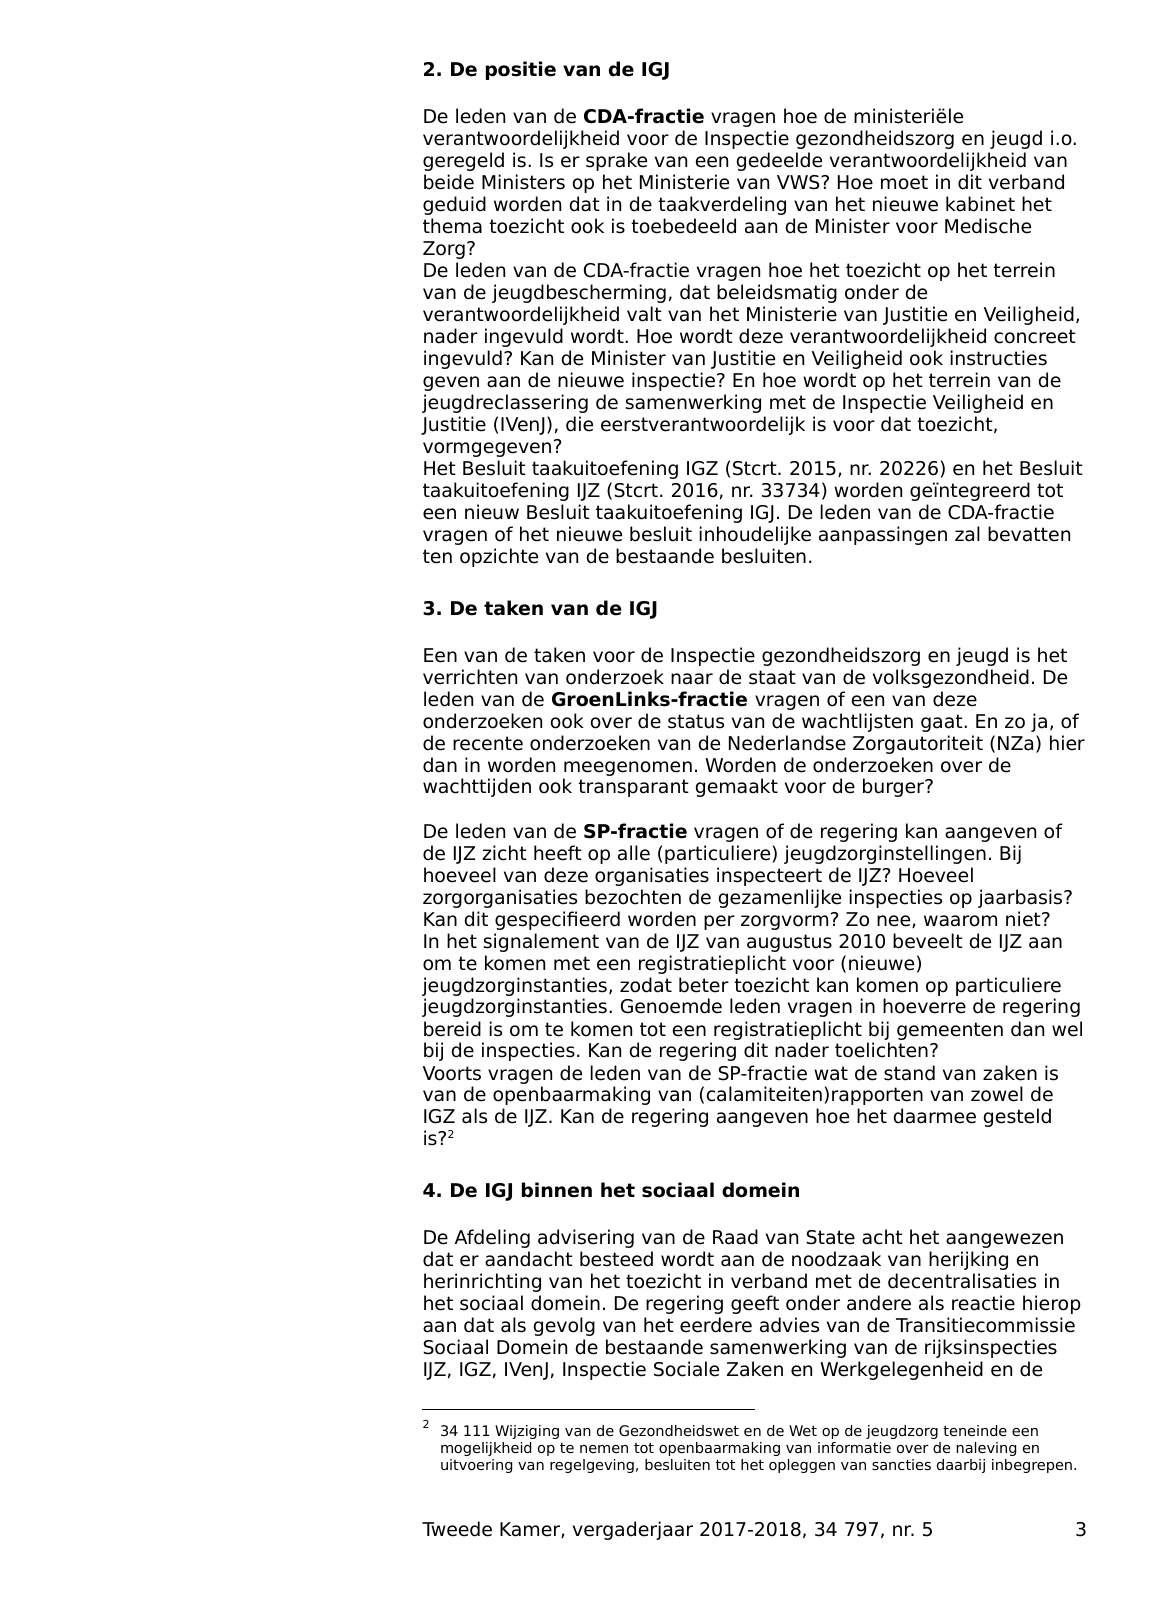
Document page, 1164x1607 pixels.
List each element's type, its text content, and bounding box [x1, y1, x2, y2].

text Voorts vragen de leden van de SP-fractie wat de stand van zaken is van de openbaarmaking van (calamiteiten)rapporten van zowel de IGZ als de IJZ. Kan de regering aangeven hoe het daarmee gesteld is? [422, 1062, 1087, 1150]
subtitle 2. De positie van de IGJ [422, 59, 1087, 81]
subtitle 3. De taken van de IGJ [422, 598, 1087, 619]
subtitle 4. De IGJ binnen het sociaal domein [422, 1180, 1087, 1202]
text 34 111 Wijziging van de Gezondheidswet en de Wet op de jeugdzorg teneinde een mogelijkheid op te nemen tot openbaarmaking van informatie over de naleving en uitvoering van regelgeving, besluiten tot het opleggen van sancties daarbij inbegrepen. [422, 1418, 1087, 1474]
text De leden van de CDA-fractie vragen hoe de ministeriële verantwoordelijkheid voor de Inspectie gezondheidszorg en jeugd i.o. geregeld is. Is er sprake van een gedeelde verantwoordelijkheid van beide Ministers op het Ministerie van VWS? Hoe moet in dit verband geduid worden dat in de taakverdeling van het nieuwe kabinet het thema toezicht ook is toebedeeld aan de Minister voor Medische Zorg? [422, 106, 1087, 260]
text Het Besluit taakuitoefening IGZ (Stcrt. 2015, nr. 20226) en het Besluit taakuitoefening IJZ (Stcrt. 2016, nr. 33734) worden geïntegreerd tot een nieuw Besluit taakuitoefening IGJ. De leden van de CDA-fractie vragen of het nieuwe besluit inhoudelijke aanpassingen zal bevatten ten opzichte van de bestaande besluiten. [422, 458, 1087, 568]
text De Afdeling advisering van de Raad van State acht het aangewezen dat er aandacht besteed wordt aan de noodzaak van herijking en herinrichting van het toezicht in verband met de decentralisaties in het sociaal domein. De regering geeft onder andere als reactie hierop aan dat als gevolg van het eerdere advies van de Transitiecommissie Sociaal Domein de bestaande samenwerking van de rijksinspecties IJZ, IGZ, IVenJ, Inspectie Sociale Zaken en Werkgelegenheid en de [422, 1227, 1087, 1381]
text De leden van de CDA-fractie vragen hoe het toezicht op het terrein van de jeugdbescherming, dat beleidsmatig onder de verantwoordelijkheid valt van het Ministerie van Justitie en Veiligheid, nader ingevuld wordt. Hoe wordt deze verantwoordelijkheid concreet ingevuld? Kan de Minister van Justitie en Veiligheid ook instructies geven aan de nieuwe inspectie? En hoe wordt op het terrein van de jeugdreclassering de samenwerking met de Inspectie Veiligheid en Justitie (IVenJ), die eerstverantwoordelijk is voor dat toezicht, vormgegeven? [422, 260, 1087, 458]
text Een van de taken voor de Inspectie gezondheidszorg en jeugd is het verrichten van onderzoek naar de staat van de volksgezondheid. De leden van de GroenLinks-fractie vragen of een van deze onderzoeken ook over de status van de wachtlijsten gaat. En zo ja, of de recente onderzoeken van de Nederlandse Zorgautoriteit (NZa) hier dan in worden meegenomen. Worden de onderzoeken over de wachttijden ook transparant gemaakt voor de burger? [422, 644, 1087, 798]
text De leden van de SP-fractie vragen of de regering kan aangeven of de IJZ zicht heeft op alle (particuliere) jeugdzorginstellingen. Bij hoeveel van deze organisaties inspecteert de IJZ? Hoeveel zorgorganisaties bezochten de gezamenlijke inspecties op jaarbasis? Kan dit gespecifieerd worden per zorgvorm? Zo nee, waarom niet? [422, 821, 1087, 931]
text In het signalement van de IJZ van augustus 2010 beveelt de IJZ aan om te komen met een registratieplicht voor (nieuwe) jeugdzorginstanties, zodat beter toezicht kan komen op particuliere jeugdzorginstanties. Genoemde leden vragen in hoeverre de regering bereid is om te komen tot een registratieplicht bij gemeenten dan wel bij de inspecties. Kan de regering dit nader toelichten? [422, 931, 1087, 1062]
